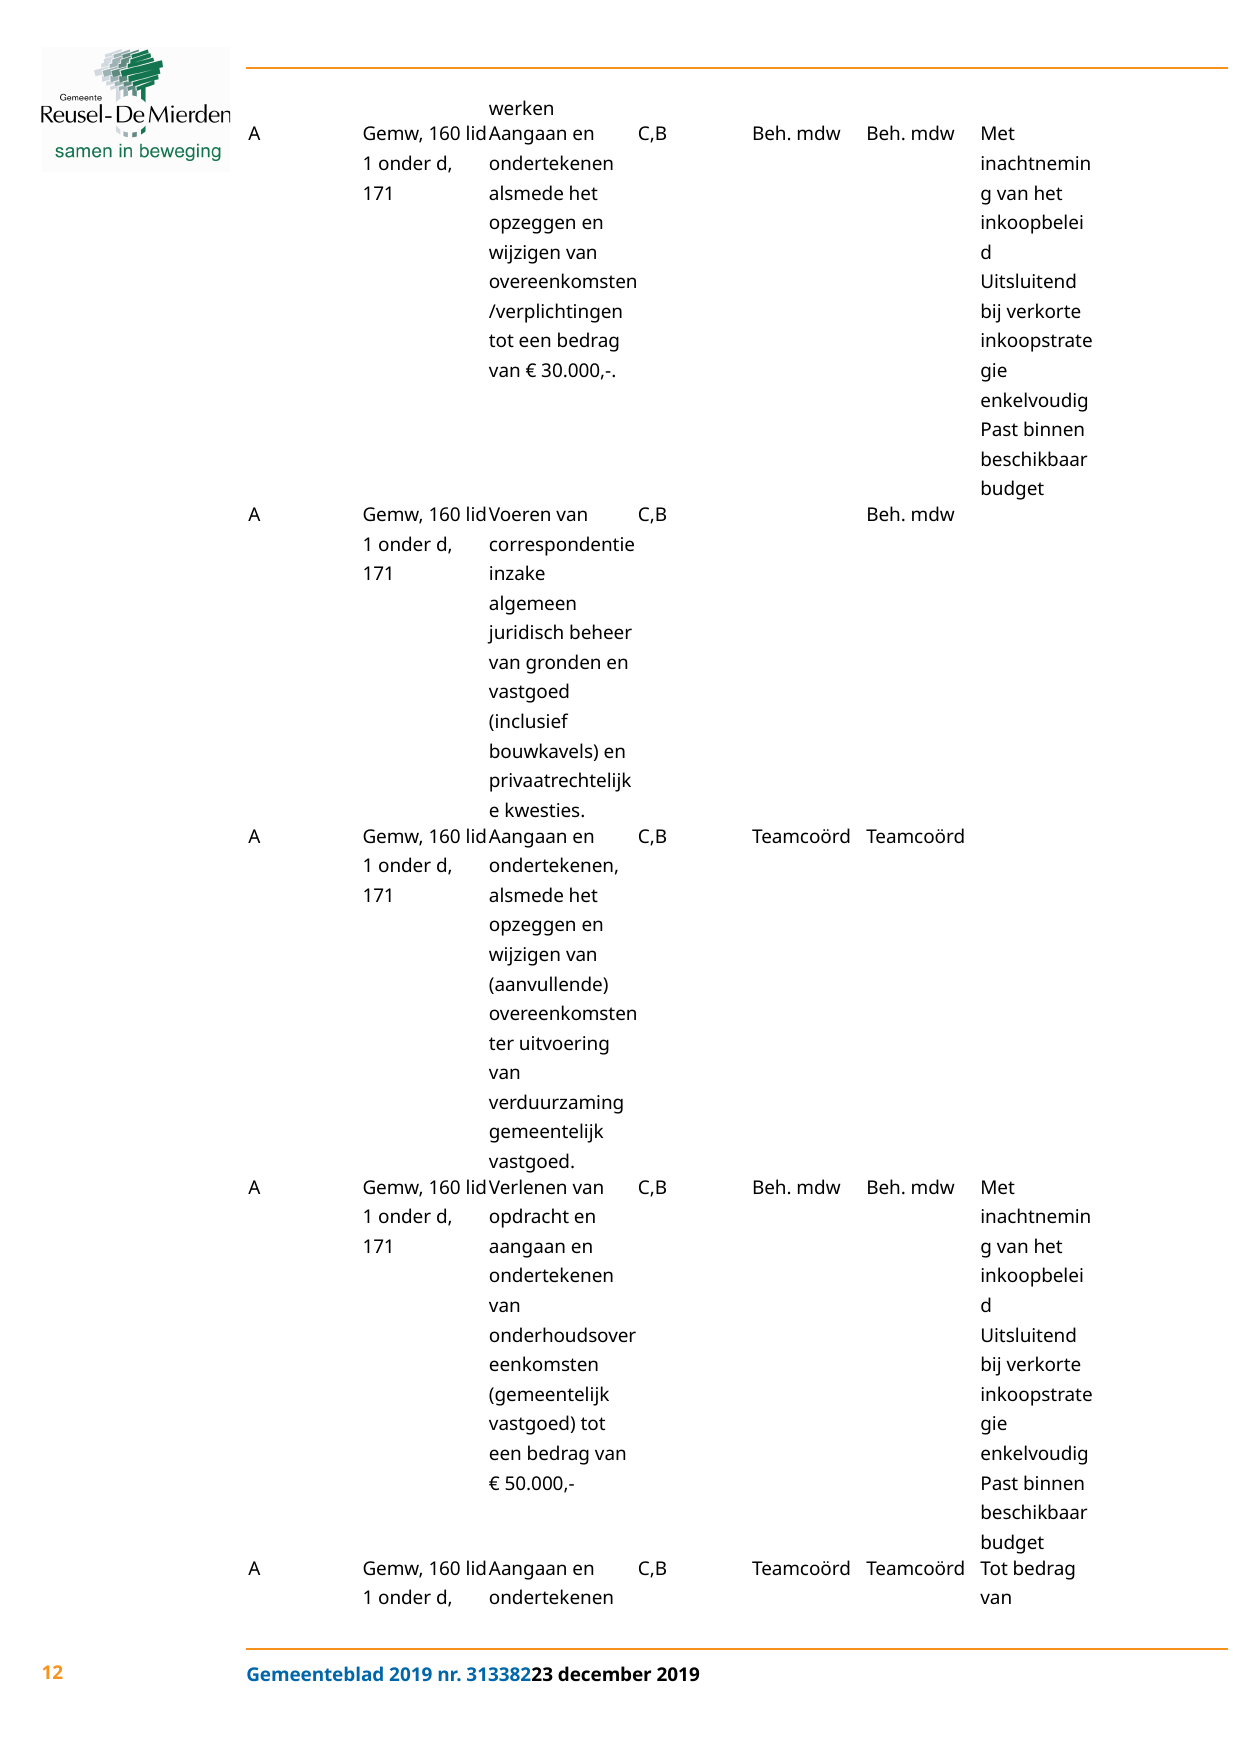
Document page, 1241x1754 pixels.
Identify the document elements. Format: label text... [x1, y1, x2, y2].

table_cell Met inachtneming van het inkoopbeleid Uitsluitend bij verkorte inkoopstrategie enkelvoudig Past binnen beschikbaar budget [980, 1174, 1094, 1555]
table_cell Beh. mdw [866, 501, 980, 823]
table_cell [866, 95, 980, 121]
table_cell Aangaan en ondertekenen alsmede het opzeggen en wijzigen van overeenkomsten/verplichtingen tot een bedrag van € 30.000,-. [489, 121, 638, 501]
table_cell [752, 501, 866, 823]
table_cell Teamcoörd [866, 1555, 980, 1610]
table_cell C,B [638, 1174, 752, 1555]
table_cell [248, 95, 362, 121]
table_cell A [248, 1555, 362, 1610]
table_cell Tot bedrag van [980, 1555, 1094, 1610]
table_cell Gemw, 160 lid 1 onder d, [362, 1555, 489, 1610]
table_cell Aangaan en ondertekenen [489, 1555, 638, 1610]
table_cell C,B [638, 1555, 752, 1610]
table_cell Verlenen van opdracht en aangaan en ondertekenen van onderhoudsovereenkomsten (gemeentelijk vastgoed) tot een bedrag van € 50.000,- [489, 1174, 638, 1555]
table_cell Gemw, 160 lid 1 onder d, 171 [362, 121, 489, 501]
table_cell A [248, 501, 362, 823]
table_cell Aangaan en ondertekenen, alsmede het opzeggen en wijzigen van (aanvullende) overeenkomsten ter uitvoering van verduurzaming gemeentelijk vastgoed. [489, 823, 638, 1174]
table_cell C,B [638, 121, 752, 501]
table_cell A [248, 823, 362, 1174]
table_cell Teamcoörd [752, 1555, 866, 1610]
table_cell [980, 823, 1094, 1174]
table_cell Voeren van correspondentie inzake algemeen juridisch beheer van gronden en vastgoed (inclusief bouwkavels) en privaatrechtelijke kwesties. [489, 501, 638, 823]
table_cell Beh. mdw [752, 121, 866, 501]
table_cell Teamcoörd [752, 823, 866, 1174]
table_cell [362, 95, 489, 121]
table_cell Gemw, 160 lid 1 onder d, 171 [362, 1174, 489, 1555]
table_cell A [248, 1174, 362, 1555]
table_cell Beh. mdw [866, 121, 980, 501]
table_cell werken [489, 95, 638, 121]
table_cell [752, 95, 866, 121]
table_cell Teamcoörd [866, 823, 980, 1174]
table_cell Beh. mdw [866, 1174, 980, 1555]
table_cell Gemw, 160 lid 1 onder d, 171 [362, 823, 489, 1174]
picture [41, 47, 231, 172]
table_cell Beh. mdw [752, 1174, 866, 1555]
table_cell [980, 501, 1094, 823]
table_cell [980, 95, 1094, 121]
table_cell C,B [638, 501, 752, 823]
table_cell C,B [638, 823, 752, 1174]
table_cell Met inachtneming van het inkoopbeleid Uitsluitend bij verkorte inkoopstrategie enkelvoudig Past binnen beschikbaar budget [980, 121, 1094, 501]
table_cell A [248, 121, 362, 501]
table_cell Gemw, 160 lid 1 onder d, 171 [362, 501, 489, 823]
table_cell [638, 95, 752, 121]
